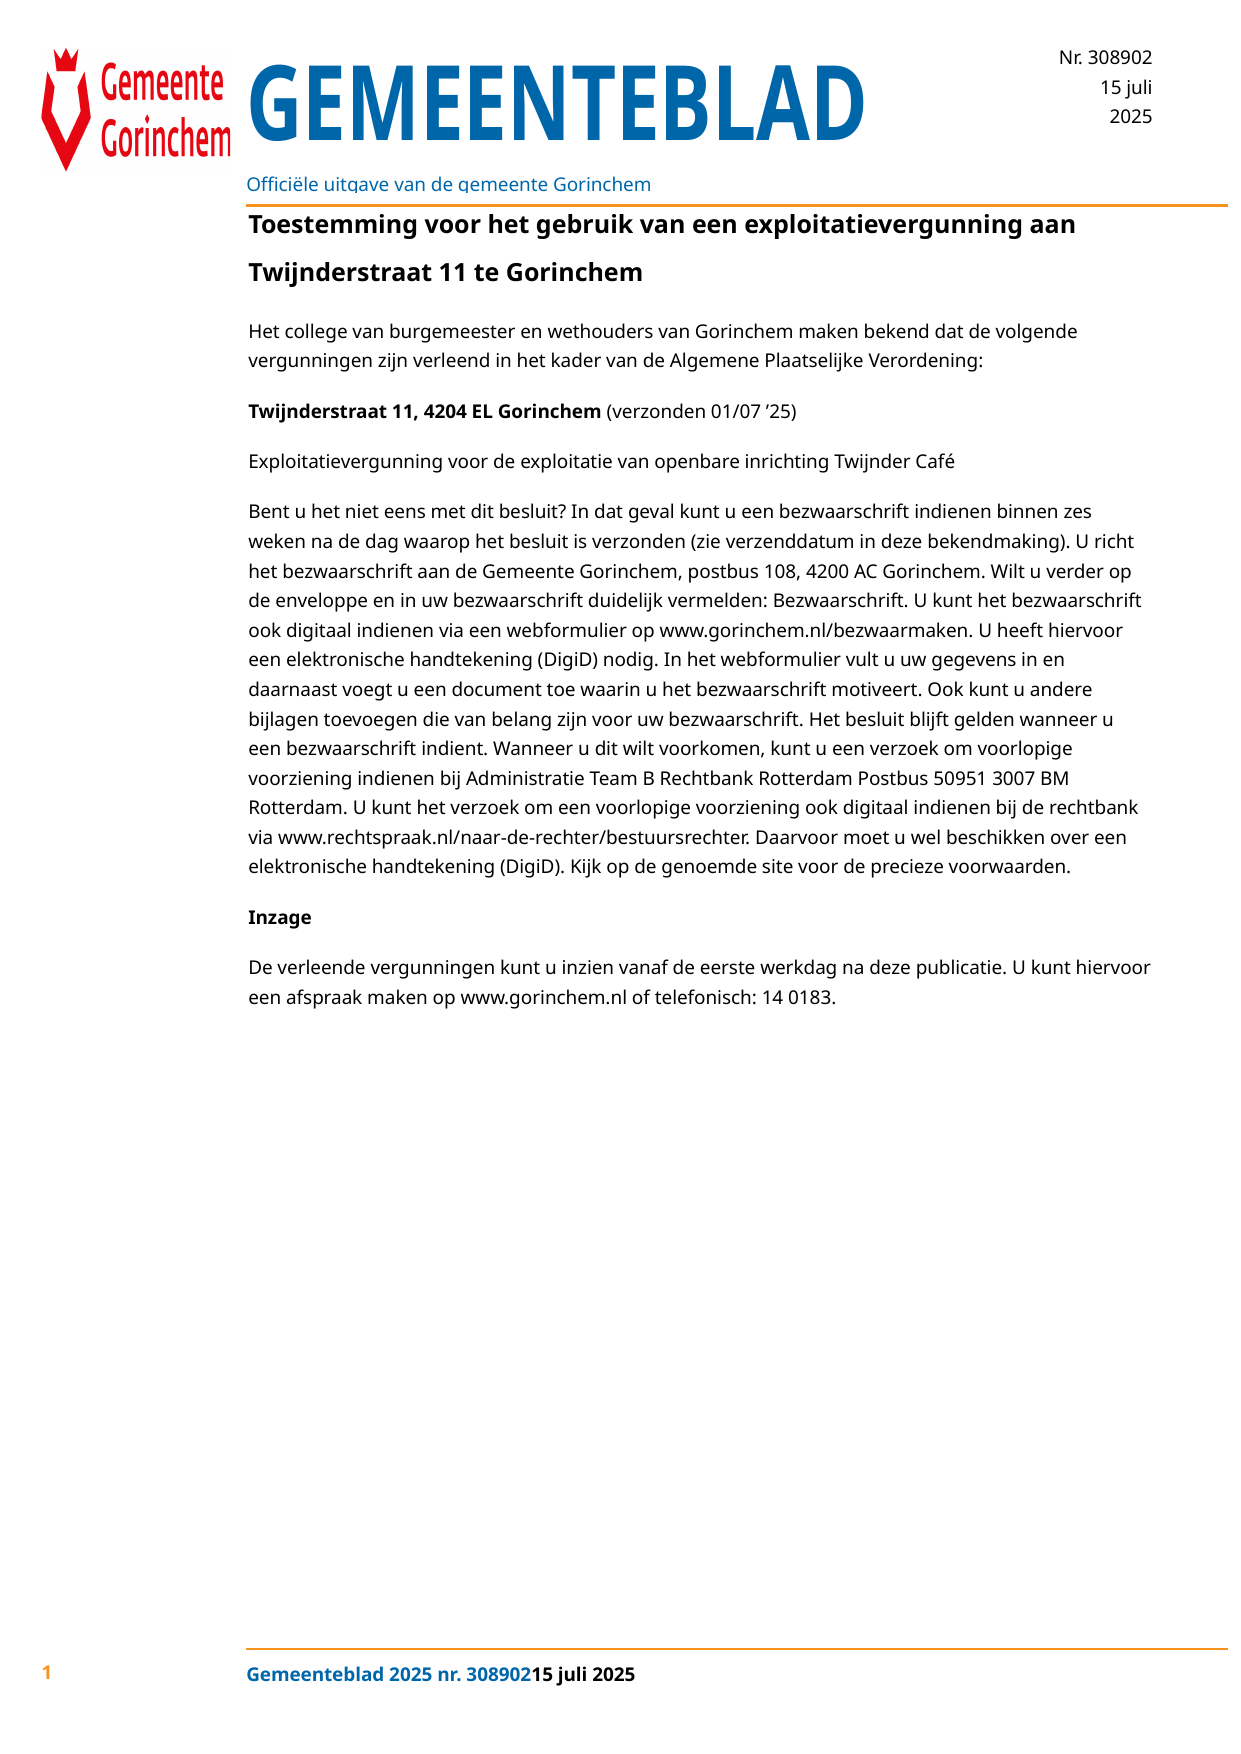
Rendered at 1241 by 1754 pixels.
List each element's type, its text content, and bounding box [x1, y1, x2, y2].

text Toestemming voor het gebruik van een exploitatievergunning aan Twijnderstraat 11 te Gorinchem [248, 207, 1152, 288]
text Twijnderstraat 11, 4204 EL Gorinchem (verzonden 01/07 ’25) [248, 398, 1152, 424]
text Exploitatievergunning voor de exploitatie van openbare inrichting Twijnder Café [248, 448, 1152, 474]
text Het college van burgemeester en wethouders van Gorinchem maken bekend dat de volgende vergunningen zijn verleend in het kader van de Algemene Plaatselijke Verordening: [248, 318, 1152, 373]
text De verleende vergunningen kunt u inzien vanaf de eerste werkdag na deze publicatie. U kunt hiervoor een afspraak maken op www.gorinchem.nl of telefonisch: 14 0183. [248, 954, 1152, 1010]
picture [41, 47, 231, 172]
text Inzage [248, 904, 1152, 930]
text Bent u het niet eens met dit besluit? In dat geval kunt u een bezwaarschrift indienen binnen zes weken na de dag waarop het besluit is verzonden (zie verzenddatum in deze bekendmaking). U richt het bezwaarschrift aan de Gemeente Gorinchem, postbus 108, 4200 AC Gorinchem. Wilt u verder op de enveloppe en in uw bezwaarschrift duidelijk vermelden: Bezwaarschrift. U kunt het bezwaarschrift ook digitaal indienen via een webformulier op www.gorinchem.nl/bezwaarmaken. U heeft hiervoor een elektronische handtekening (DigiD) nodig. In het webformulier vult u uw gegevens in en daarnaast voegt u een document toe waarin u het bezwaarschrift motiveert. Ook kunt u andere bijlagen toevoegen die van belang zijn voor uw bezwaarschrift. Het besluit blijft gelden wanneer u een bezwaarschrift indient. Wanneer u dit wilt voorkomen, kunt u een verzoek om voorlopige voorziening indienen bij Administratie Team B Rechtbank Rotterdam Postbus 50951 3007 BM Rotterdam. U kunt het verzoek om een voorlopige voorziening ook digitaal indienen bij de rechtbank via www.rechtspraak.nl/naar-de-rechter/bestuursrechter. Daarvoor moet u wel beschikken over een elektronische handtekening (DigiD). Kijk op de genoemde site voor de precieze voorwaarden. [248, 499, 1152, 879]
